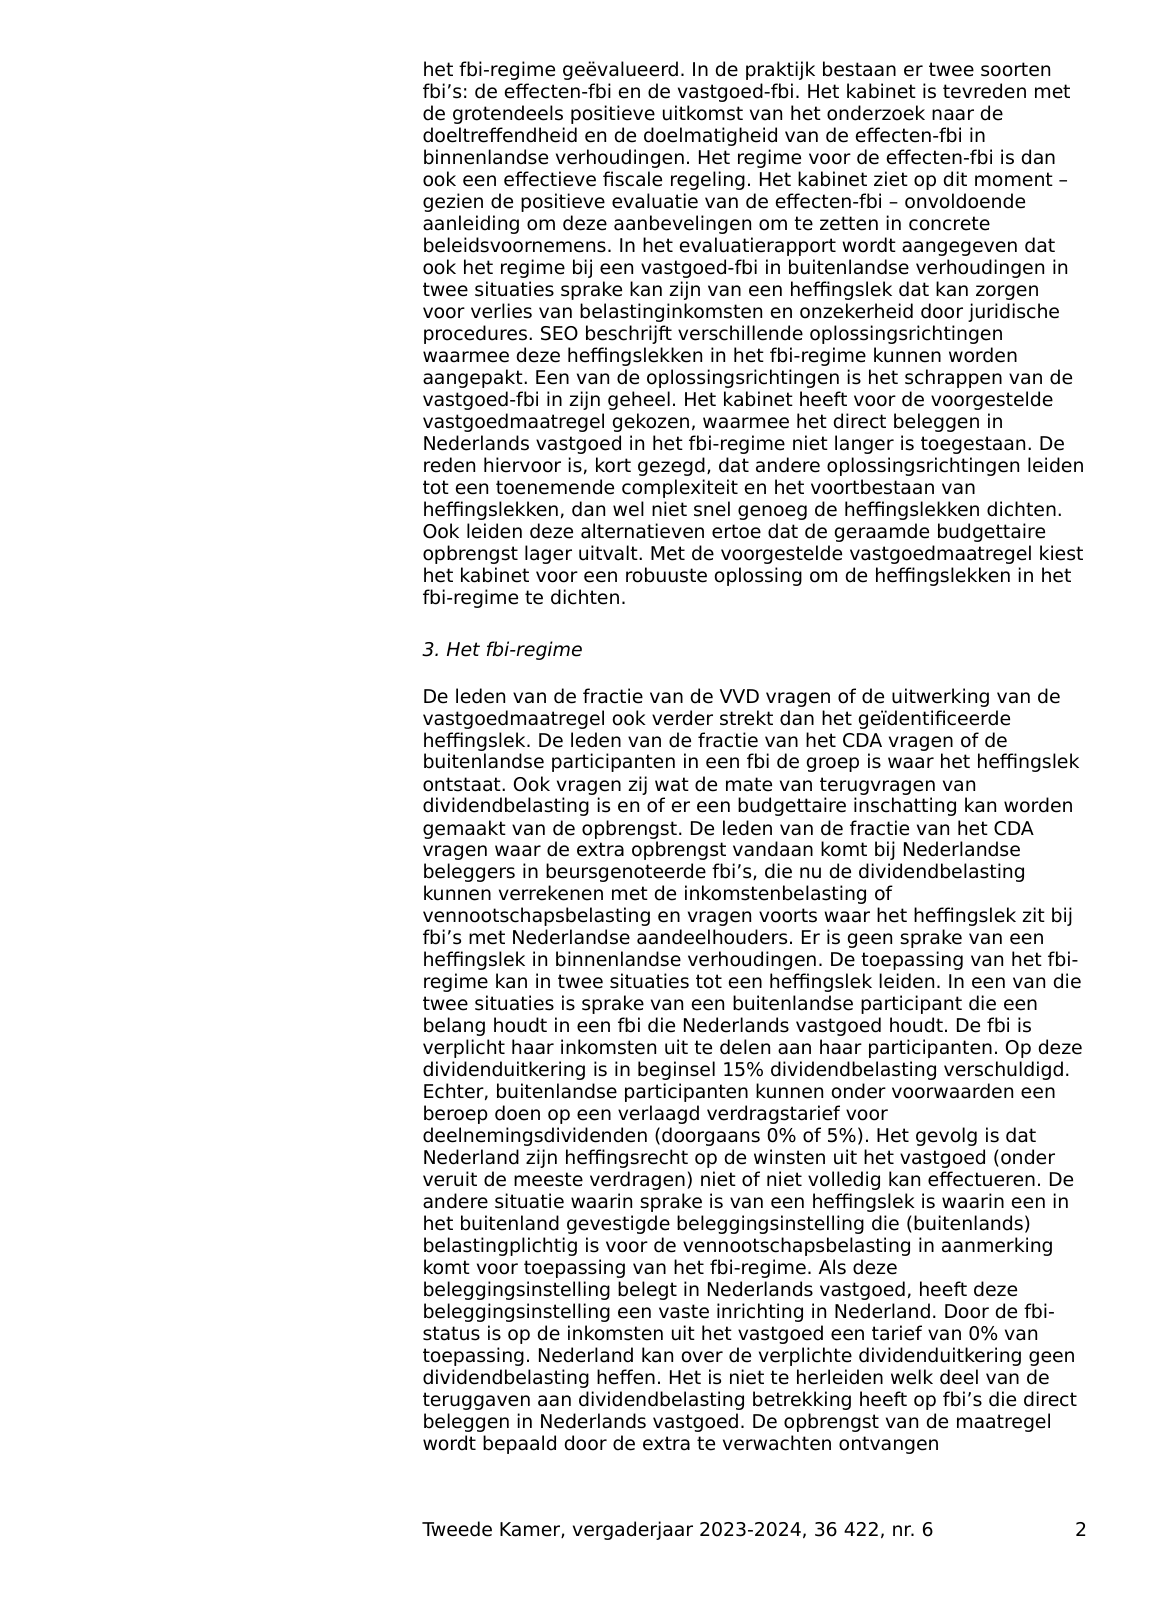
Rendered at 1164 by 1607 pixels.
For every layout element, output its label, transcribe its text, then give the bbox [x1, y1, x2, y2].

text De leden van de fractie van de VVD vragen of de uitwerking van de vastgoedmaatregel ook verder strekt dan het geïdentificeerde heffingslek. De leden van de fractie van het CDA vragen of de buitenlandse participanten in een fbi de groep is waar het heffingslek ontstaat. Ook vragen zij wat de mate van terugvragen van dividendbelasting is en of er een budgettaire inschatting kan worden gemaakt van de opbrengst. De leden van de fractie van het CDA vragen waar de extra opbrengst vandaan komt bij Nederlandse beleggers in beursgenoteerde fbi’s, die nu de dividendbelasting kunnen verrekenen met de inkomstenbelasting of vennootschapsbelasting en vragen voorts waar het heffingslek zit bij fbi’s met Nederlandse aandeelhouders. Er is geen sprake van een heffingslek in binnenlandse verhoudingen. De toepassing van het fbi-regime kan in twee situaties tot een heffingslek leiden. In een van die twee situaties is sprake van een buitenlandse participant die een belang houdt in een fbi die Nederlands vastgoed houdt. De fbi is verplicht haar inkomsten uit te delen aan haar participanten. Op deze dividenduitkering is in beginsel 15% dividendbelasting verschuldigd. Echter, buitenlandse participanten kunnen onder voorwaarden een beroep doen op een verlaagd verdragstarief voor deelnemingsdividenden (doorgaans 0% of 5%). Het gevolg is dat Nederland zijn heffingsrecht op de winsten uit het vastgoed (onder veruit de meeste verdragen) niet of niet volledig kan effectueren. De andere situatie waarin sprake is van een heffingslek is waarin een in het buitenland gevestigde beleggingsinstelling die (buitenlands) belastingplichtig is voor de vennootschapsbelasting in aanmerking komt voor toepassing van het fbi-regime. Als deze beleggingsinstelling belegt in Nederlands vastgoed, heeft deze beleggingsinstelling een vaste inrichting in Nederland. Door de fbi-status is op de inkomsten uit het vastgoed een tarief van 0% van toepassing. Nederland kan over de verplichte dividenduitkering geen dividendbelasting heffen. Het is niet te herleiden welk deel van de teruggaven aan dividendbelasting betrekking heeft op fbi’s die direct beleggen in Nederlands vastgoed. De opbrengst van de maatregel wordt bepaald door de extra te verwachten ontvangen [422, 686, 1087, 1455]
text het fbi-regime geëvalueerd. In de praktijk bestaan er twee soorten fbi’s: de effecten-fbi en de vastgoed-fbi. Het kabinet is tevreden met de grotendeels positieve uitkomst van het onderzoek naar de doeltreffendheid en de doelmatigheid van de effecten-fbi in binnenlandse verhoudingen. Het regime voor de effecten-fbi is dan ook een effectieve fiscale regeling. Het kabinet ziet op dit moment – gezien de positieve evaluatie van de effecten-fbi – onvoldoende aanleiding om deze aanbevelingen om te zetten in concrete beleidsvoornemens. In het evaluatierapport wordt aangegeven dat ook het regime bij een vastgoed-fbi in buitenlandse verhoudingen in twee situaties sprake kan zijn van een heffingslek dat kan zorgen voor verlies van belastinginkomsten en onzekerheid door juridische procedures. SEO beschrijft verschillende oplossingsrichtingen waarmee deze heffingslekken in het fbi-regime kunnen worden aangepakt. Een van de oplossingsrichtingen is het schrappen van de vastgoed-fbi in zijn geheel. Het kabinet heeft voor de voorgestelde vastgoedmaatregel gekozen, waarmee het direct beleggen in Nederlands vastgoed in het fbi-regime niet langer is toegestaan. De reden hiervoor is, kort gezegd, dat andere oplossingsrichtingen leiden tot een toenemende complexiteit en het voortbestaan van heffingslekken, dan wel niet snel genoeg de heffingslekken dichten. Ook leiden deze alternatieven ertoe dat de geraamde budgettaire opbrengst lager uitvalt. Met de voorgestelde vastgoedmaatregel kiest het kabinet voor een robuuste oplossing om de heffingslekken in het fbi-regime te dichten. [422, 59, 1087, 608]
subtitle 3. Het fbi-regime [422, 638, 1087, 661]
